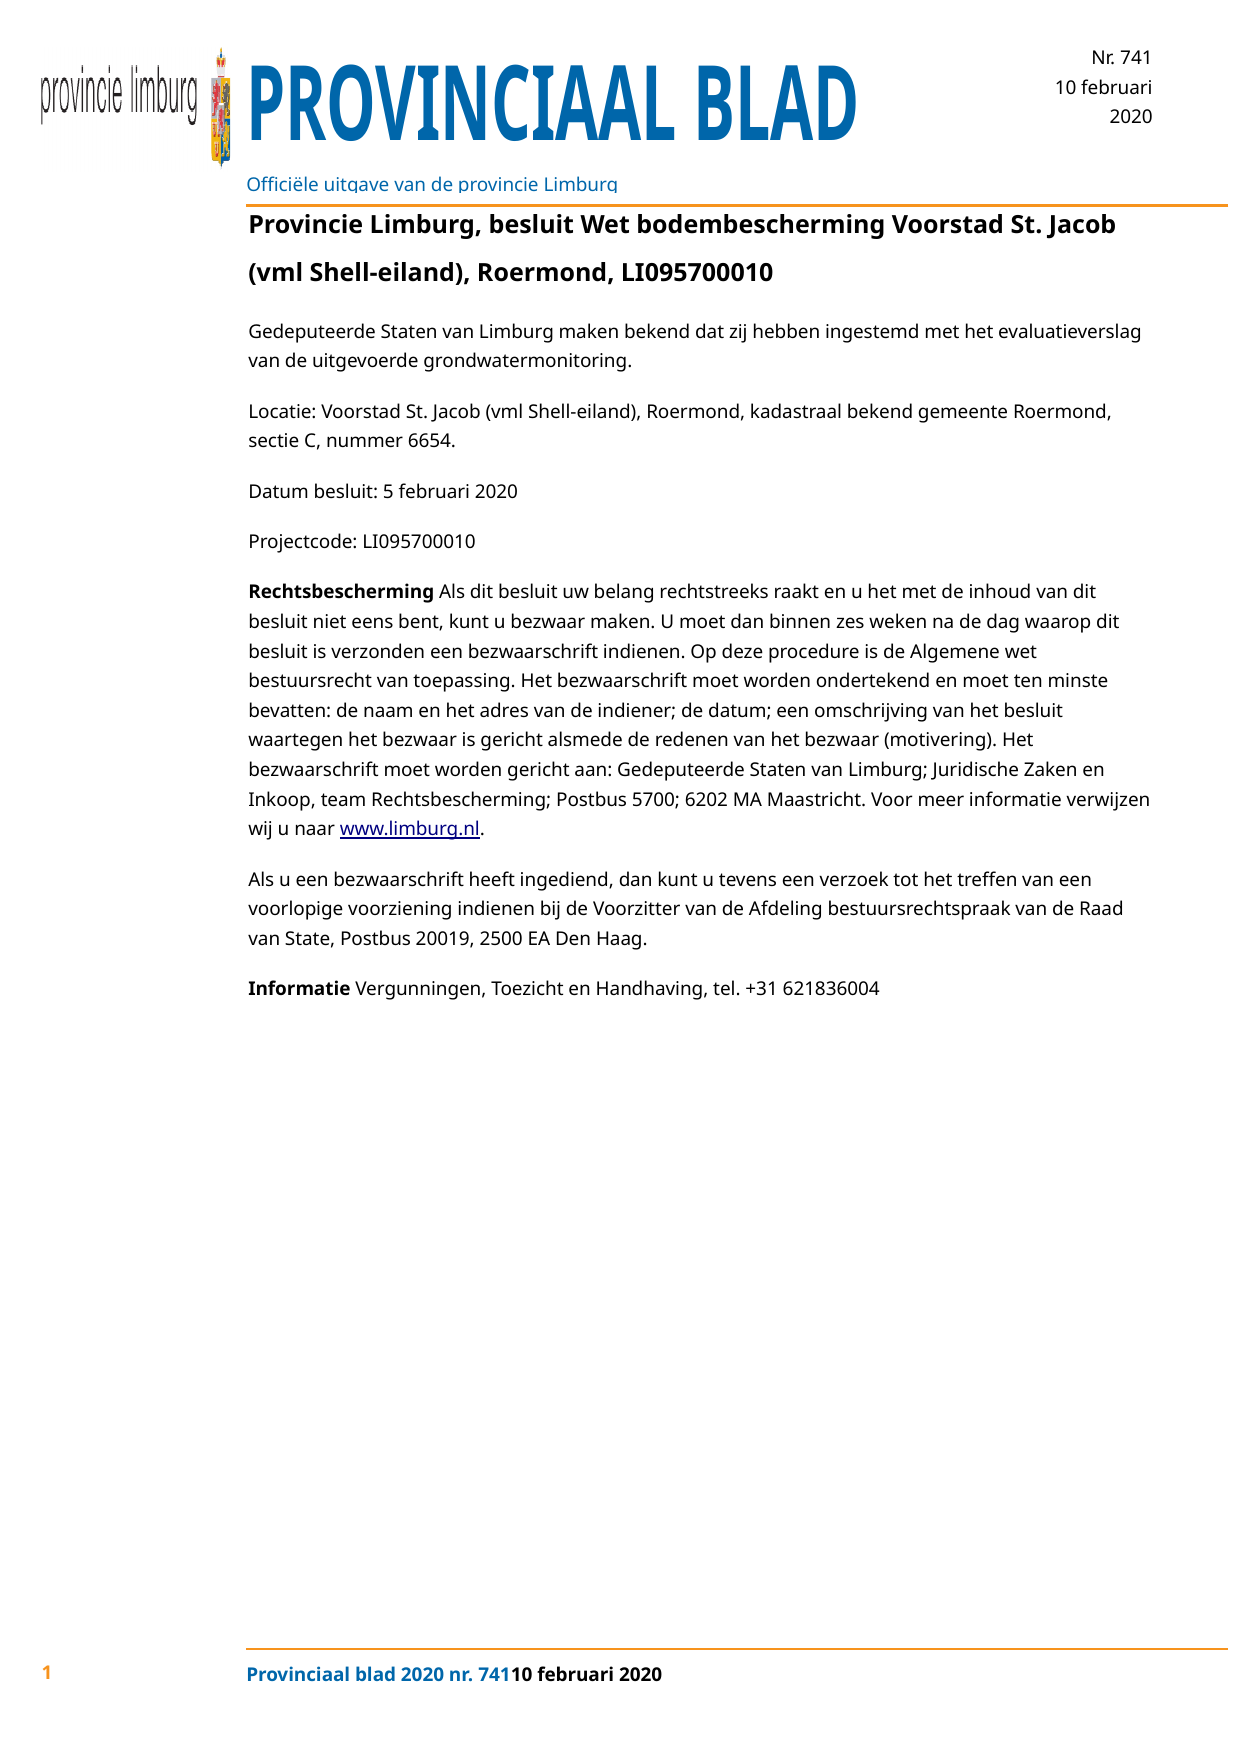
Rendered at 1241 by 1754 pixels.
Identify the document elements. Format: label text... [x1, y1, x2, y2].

picture [41, 47, 231, 172]
text Gedeputeerde Staten van Limburg maken bekend dat zij hebben ingestemd met het evaluatieverslag van de uitgevoerde grondwatermonitoring. [248, 318, 1152, 373]
text Rechtsbescherming Als dit besluit uw belang rechtstreeks raakt en u het met de inhoud van dit besluit niet eens bent, kunt u bezwaar maken. U moet dan binnen zes weken na de dag waarop dit besluit is verzonden een bezwaarschrift indienen. Op deze procedure is de Algemene wet bestuursrecht van toepassing. Het bezwaarschrift moet worden ondertekend en moet ten minste bevatten: de naam en het adres van de indiener; de datum; een omschrijving van het besluit waartegen het bezwaar is gericht alsmede de redenen van het bezwaar (motivering). Het bezwaarschrift moet worden gericht aan: Gedeputeerde Staten van Limburg; Juridische Zaken en Inkoop, team Rechtsbescherming; Postbus 5700; 6202 MA Maastricht. Voor meer informatie verwijzen wij u naar www.limburg.nl. [248, 579, 1152, 841]
text Provincie Limburg, besluit Wet bodembescherming Voorstad St. Jacob (vml Shell-eiland), Roermond, LI095700010 [248, 207, 1152, 288]
text Projectcode: LI095700010 [248, 528, 1152, 554]
text Locatie: Voorstad St. Jacob (vml Shell-eiland), Roermond, kadastraal bekend gemeente Roermond, sectie C, nummer 6654. [248, 398, 1152, 453]
text Datum besluit: 5 februari 2020 [248, 478, 1152, 504]
text Informatie Vergunningen, Toezicht en Handhaving, tel. +31 621836004 [248, 975, 1152, 1001]
text Als u een bezwaarschrift heeft ingediend, dan kunt u tevens een verzoek tot het treffen van een voorlopige voorziening indienen bij de Voorzitter van de Afdeling bestuursrechtspraak van de Raad van State, Postbus 20019, 2500 EA Den Haag. [248, 866, 1152, 951]
